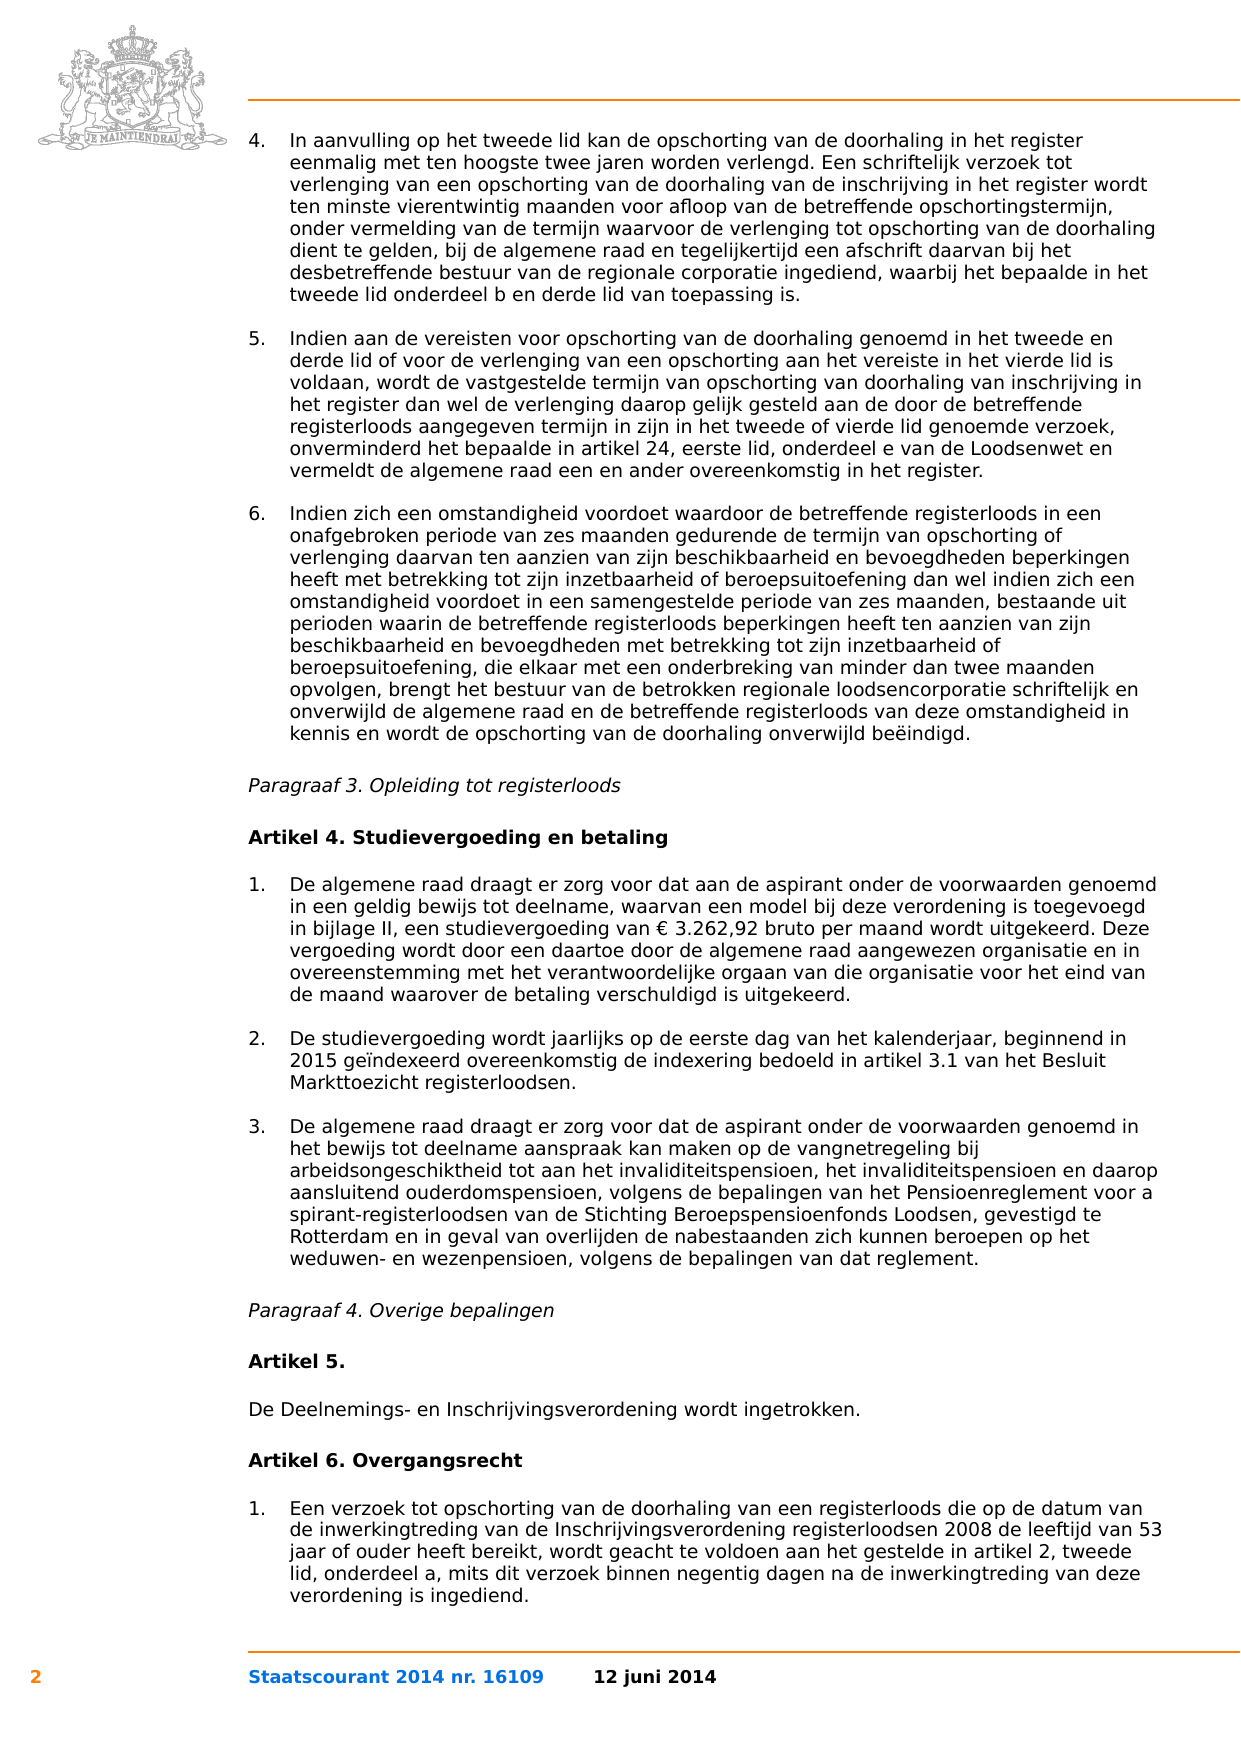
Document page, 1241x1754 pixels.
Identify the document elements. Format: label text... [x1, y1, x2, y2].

subtitle Paragraaf 4. Overige bepalingen [248, 1299, 1163, 1321]
subtitle Artikel 6. Overgangsrecht [248, 1450, 1163, 1472]
text 1. Een verzoek tot opschorting van de doorhaling van een registerloods die op de datum van de inwerkingtreding van de Inschrijvingsverordening registerloodsen 2008 de leeftijd van 53 jaar of ouder heeft bereikt, wordt geacht te voldoen aan het gestelde in artikel 2, tweede lid, onderdeel a, mits dit verzoek binnen negentig dagen na de inwerkingtreding van deze verordening is ingediend. [248, 1497, 1163, 1607]
subtitle Paragraaf 3. Opleiding tot registerloods [248, 775, 1163, 797]
text 3. De algemene raad draagt er zorg voor dat de aspirant onder de voorwaarden genoemd in het bewijs tot deelname aanspraak kan maken op de vangnetregeling bij arbeidsongeschiktheid tot aan het invaliditeitspensioen, het invaliditeitspensioen en daarop aansluitend ouderdomspensioen, volgens de bepalingen van het Pensioenreglement voor a spirant-registerloodsen van de Stichting Beroepspensioenfonds Loodsen, gevestigd te Rotterdam en in geval van overlijden de nabestaanden zich kunnen beroepen op het weduwen- en wezenpensioen, volgens de bepalingen van dat reglement. [248, 1116, 1163, 1269]
text De Deelnemings- en Inschrijvingsverordening wordt ingetrokken. [248, 1398, 1163, 1420]
text 1. De algemene raad draagt er zorg voor dat aan de aspirant onder de voorwaarden genoemd in een geldig bewijs tot deelname, waarvan een model bij deze verordening is toegevoegd in bijlage II, een studievergoeding van € 3.262,92 bruto per maand wordt uitgekeerd. Deze vergoeding wordt door een daartoe door de algemene raad aangewezen organisatie en in overeenstemming met het verantwoordelijke orgaan van die organisatie voor het eind van de maand waarover de betaling verschuldigd is uitgekeerd. [248, 874, 1163, 1006]
text 2. De studievergoeding wordt jaarlijks op de eerste dag van het kalenderjaar, beginnend in 2015 geïndexeerd overeenkomstig de indexering bedoeld in artikel 3.1 van het Besluit Markttoezicht registerloodsen. [248, 1028, 1163, 1094]
text 5. Indien aan de vereisten voor opschorting van de doorhaling genoemd in het tweede en derde lid of voor de verlenging van een opschorting aan het vereiste in het vierde lid is voldaan, wordt de vastgestelde termijn van opschorting van doorhaling van inschrijving in het register dan wel de verlenging daarop gelijk gesteld aan de door de betreffende registerloods aangegeven termijn in zijn in het tweede of vierde lid genoemde verzoek, onverminderd het bepaalde in artikel 24, eerste lid, onderdeel e van de Loodsenwet en vermeldt de algemene raad een en ander overeenkomstig in het register. [248, 328, 1163, 481]
text 6. Indien zich een omstandigheid voordoet waardoor de betreffende registerloods in een onafgebroken periode van zes maanden gedurende de termijn van opschorting of verlenging daarvan ten aanzien van zijn beschikbaarheid en bevoegdheden beperkingen heeft met betrekking tot zijn inzetbaarheid of beroepsuitoefening dan wel indien zich een omstandigheid voordoet in een samengestelde periode van zes maanden, bestaande uit perioden waarin de betreffende registerloods beperkingen heeft ten aanzien van zijn beschikbaarheid en bevoegdheden met betrekking tot zijn inzetbaarheid of beroepsuitoefening, die elkaar met een onderbreking van minder dan twee maanden opvolgen, brengt het bestuur van de betrokken regionale loodsencorporatie schriftelijk en onverwijld de algemene raad en de betreffende registerloods van deze omstandigheid in kennis en wordt de opschorting van de doorhaling onverwijld beëindigd. [248, 503, 1163, 745]
picture [38, 25, 227, 150]
subtitle Artikel 5. [248, 1351, 1163, 1373]
text 4. In aanvulling op het tweede lid kan de opschorting van de doorhaling in het register eenmalig met ten hoogste twee jaren worden verlengd. Een schriftelijk verzoek tot verlenging van een opschorting van de doorhaling van de inschrijving in het register wordt ten minste vierentwintig maanden voor afloop van de betreffende opschortingstermijn, onder vermelding van de termijn waarvoor de verlenging tot opschorting van de doorhaling dient te gelden, bij de algemene raad en tegelijkertijd een afschrift daarvan bij het desbetreffende bestuur van de regionale corporatie ingediend, waarbij het bepaalde in het tweede lid onderdeel b en derde lid van toepassing is. [248, 130, 1163, 306]
subtitle Artikel 4. Studievergoeding en betaling [248, 827, 1163, 849]
